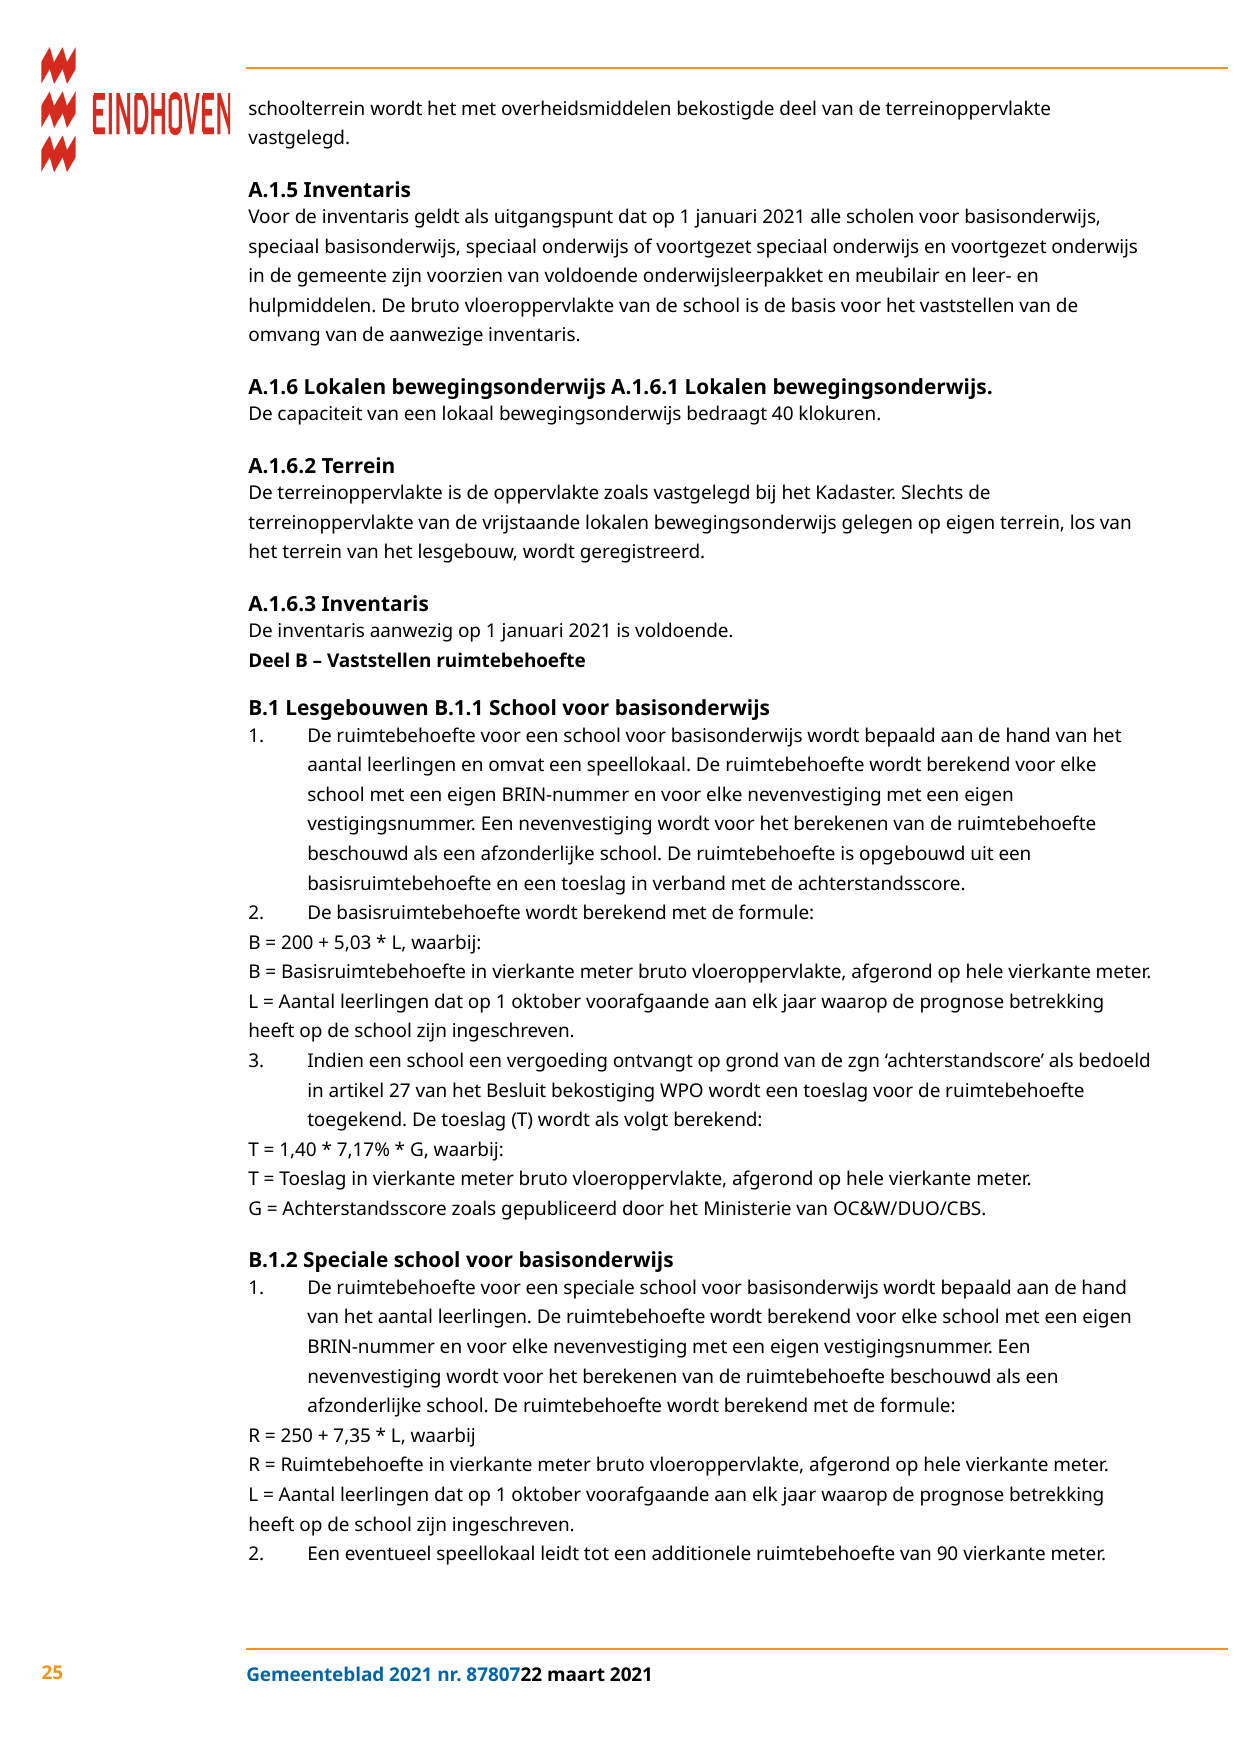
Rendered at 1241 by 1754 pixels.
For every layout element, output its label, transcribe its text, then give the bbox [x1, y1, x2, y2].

text G = Achterstandsscore zoals gepubliceerd door het Ministerie van OC&W/DUO/CBS. [248, 1195, 1152, 1221]
text B.1 Lesgebouwen B.1.1 School voor basisonderwijs [248, 693, 1152, 722]
list De basisruimtebehoefte wordt berekend met de formule: [248, 899, 1152, 925]
text A.1.6 Lokalen bewegingsonderwijs A.1.6.1 Lokalen bewegingsonderwijs. [248, 372, 1152, 400]
text T = 1,40 * 7,17% * G, waarbij: [248, 1136, 1152, 1162]
text B = Basisruimtebehoefte in vierkante meter bruto vloeroppervlakte, afgerond op hele vierkante meter. [248, 958, 1152, 984]
text Deel B – Vaststellen ruimtebehoefte [248, 647, 1152, 673]
list Een eventueel speellokaal leidt tot een additionele ruimtebehoefte van 90 vierkante meter. [248, 1540, 1152, 1566]
list De ruimtebehoefte voor een school voor basisonderwijs wordt bepaald aan de hand van het aantal leerlingen en omvat een speellokaal. De ruimtebehoefte wordt berekend voor elke school met een eigen BRIN-nummer en voor elke nevenvestiging met een eigen vestigingsnummer. Een nevenvestiging wordt voor het berekenen van de ruimtebehoefte beschouwd als een afzonderlijke school. De ruimtebehoefte is opgebouwd uit een basisruimtebehoefte en een toeslag in verband met de achterstandsscore. [248, 722, 1152, 896]
text L = Aantal leerlingen dat op 1 oktober voorafgaande aan elk jaar waarop de prognose betrekking heeft op de school zijn ingeschreven. [248, 988, 1152, 1043]
text A.1.5 Inventaris [248, 175, 1152, 203]
text L = Aantal leerlingen dat op 1 oktober voorafgaande aan elk jaar waarop de prognose betrekking heeft op de school zijn ingeschreven. [248, 1481, 1152, 1536]
text A.1.6.2 Terrein [248, 451, 1152, 479]
text A.1.6.3 Inventaris [248, 589, 1152, 617]
text De capaciteit van een lokaal bewegingsonderwijs bedraagt 40 klokuren. [248, 400, 1152, 426]
text De terreinoppervlakte is de oppervlakte zoals vastgelegd bij het Kadaster. Slechts de terreinoppervlakte van de vrijstaande lokalen bewegingsonderwijs gelegen op eigen terrein, los van het terrein van het lesgebouw, wordt geregistreerd. [248, 479, 1152, 564]
picture [41, 47, 231, 172]
list Indien een school een vergoeding ontvangt op grond van de zgn ‘achterstandscore’ als bedoeld in artikel 27 van het Besluit bekostiging WPO wordt een toeslag voor de ruimtebehoefte toegekend. De toeslag (T) wordt als volgt berekend: [248, 1047, 1152, 1132]
text schoolterrein wordt het met overheidsmiddelen bekostigde deel van de terreinoppervlakte vastgelegd. [248, 95, 1152, 150]
list De ruimtebehoefte voor een speciale school voor basisonderwijs wordt bepaald aan de hand van het aantal leerlingen. De ruimtebehoefte wordt berekend voor elke school met een eigen BRIN-nummer en voor elke nevenvestiging met een eigen vestigingsnummer. Een nevenvestiging wordt voor het berekenen van de ruimtebehoefte beschouwd als een afzonderlijke school. De ruimtebehoefte wordt berekend met de formule: [248, 1274, 1152, 1418]
text De inventaris aanwezig op 1 januari 2021 is voldoende. [248, 617, 1152, 643]
text T = Toeslag in vierkante meter bruto vloeroppervlakte, afgerond op hele vierkante meter. [248, 1166, 1152, 1191]
text B = 200 + 5,03 * L, waarbij: [248, 929, 1152, 955]
text R = 250 + 7,35 * L, waarbij [248, 1422, 1152, 1448]
text R = Ruimtebehoefte in vierkante meter bruto vloeroppervlakte, afgerond op hele vierkante meter. [248, 1452, 1152, 1477]
text Voor de inventaris geldt als uitgangspunt dat op 1 januari 2021 alle scholen voor basisonderwijs, speciaal basisonderwijs, speciaal onderwijs of voortgezet speciaal onderwijs en voortgezet onderwijs in de gemeente zijn voorzien van voldoende onderwijsleerpakket en meubilair en leer- en hulpmiddelen. De bruto vloeroppervlakte van de school is de basis voor het vaststellen van de omvang van de aanwezige inventaris. [248, 203, 1152, 347]
text B.1.2 Speciale school voor basisonderwijs [248, 1246, 1152, 1274]
